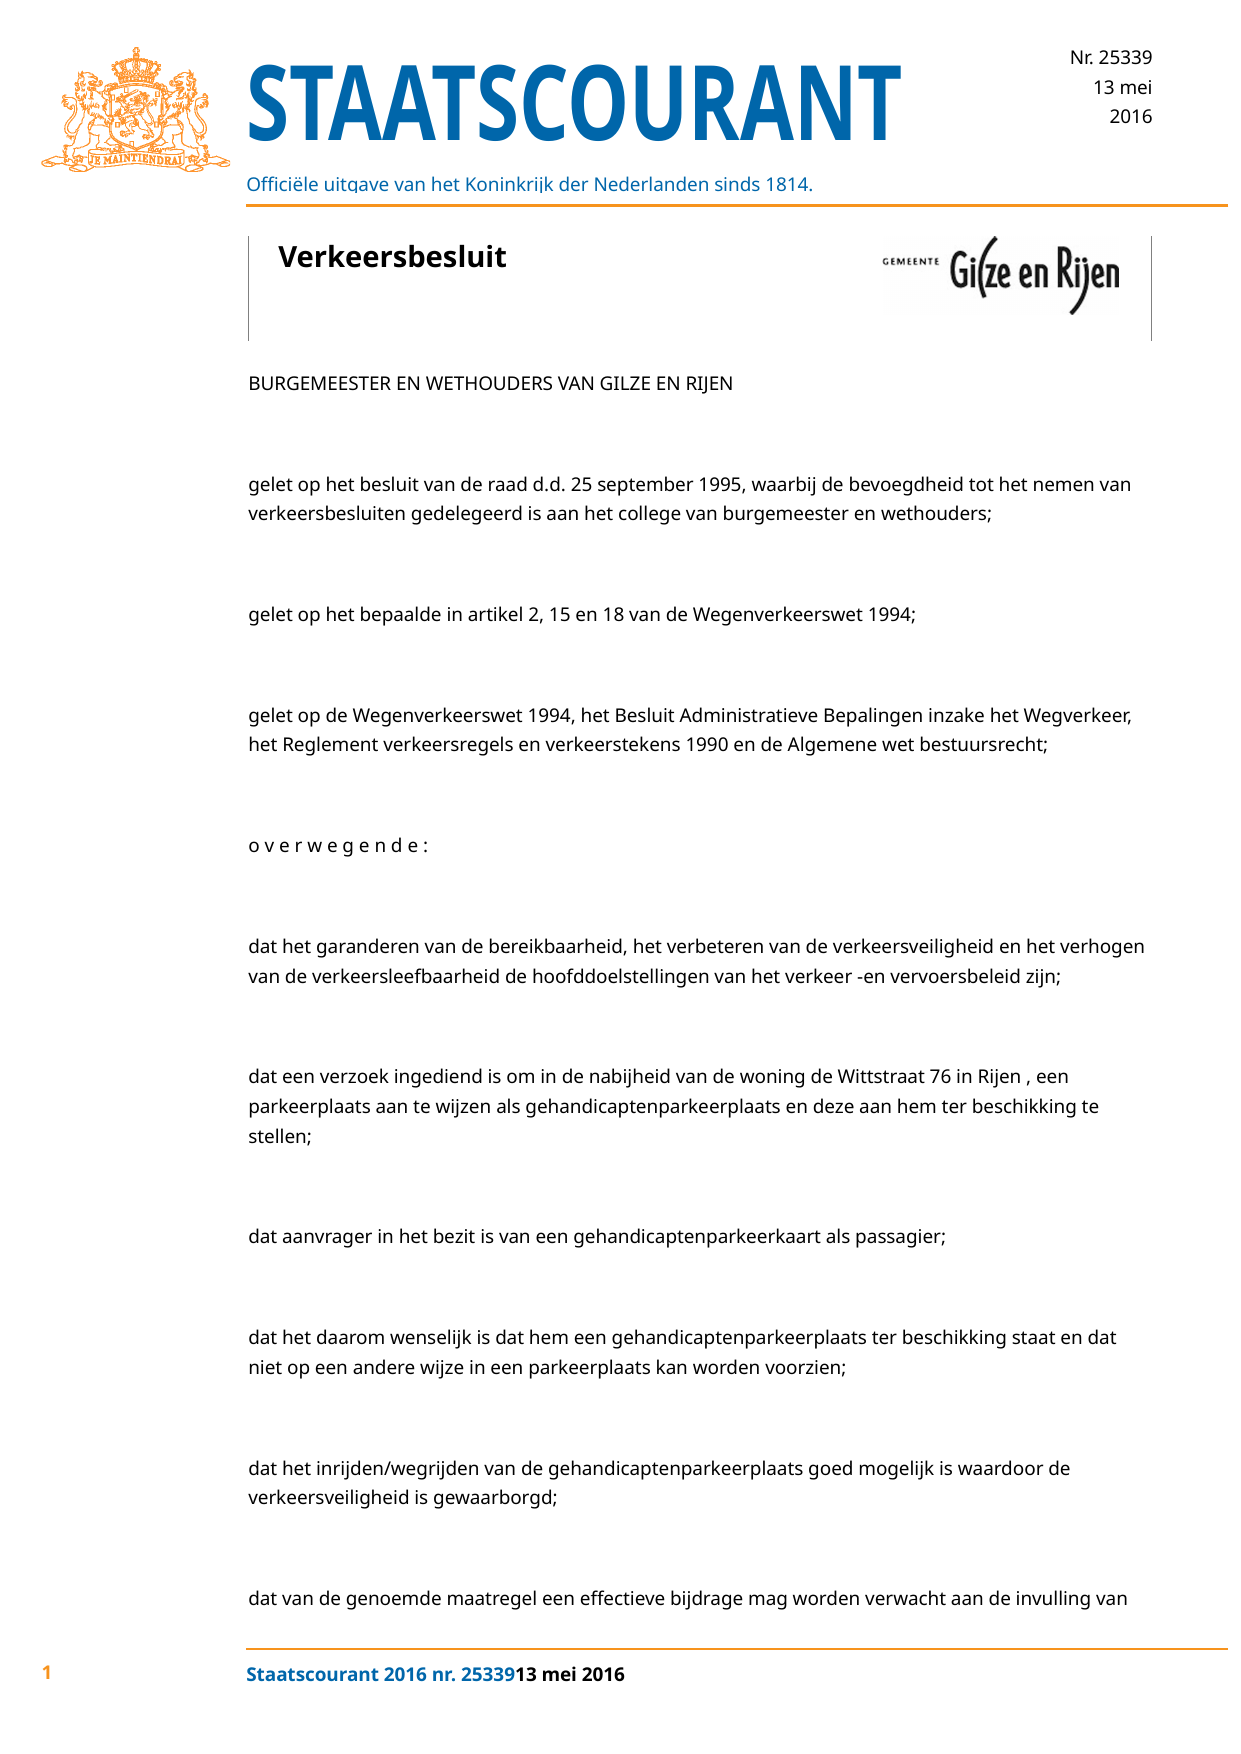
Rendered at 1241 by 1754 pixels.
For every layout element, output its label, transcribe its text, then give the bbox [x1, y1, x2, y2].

text gelet op het besluit van de raad d.d. 25 september 1995, waarbij de bevoegdheid tot het nemen van verkeersbesluiten gedelegeerd is aan het college van burgemeester en wethouders; [248, 471, 1152, 526]
text gelet op de Wegenverkeerswet 1994, het Besluit Administratieve Bepalingen inzake het Wegverkeer, het Reglement verkeersregels en verkeerstekens 1990 en de Algemene wet bestuursrecht; [248, 702, 1152, 757]
picture [41, 47, 231, 172]
picture [882, 236, 1119, 315]
text dat het inrijden/wegrijden van de gehandicaptenparkeerplaats goed mogelijk is waardoor de verkeersveiligheid is gewaarborgd; [248, 1455, 1152, 1510]
text dat aanvrager in het bezit is van een gehandicaptenparkeerkaart als passagier; [248, 1224, 1152, 1249]
text dat van de genoemde maatregel een effectieve bijdrage mag worden verwacht aan de invulling van [248, 1585, 1152, 1611]
text dat het daarom wenselijk is dat hem een gehandicaptenparkeerplaats ter beschikking staat en dat niet op een andere wijze in een parkeerplaats kan worden voorzien; [248, 1324, 1152, 1380]
table_header [850, 236, 1151, 341]
text dat een verzoek ingediend is om in de nabijheid van de woning de Wittstraat 76 in Rijen , een parkeerplaats aan te wijzen als gehandicaptenparkeerplaats en deze aan hem ter beschikking te stellen; [248, 1064, 1152, 1149]
text gelet op het bepaalde in artikel 2, 15 en 18 van de Wegenverkeerswet 1994; [248, 601, 1152, 627]
table_header Verkeersbesluit [249, 236, 850, 341]
text o v e r w e g e n d e : [248, 832, 1152, 858]
text dat het garanderen van de bereikbaarheid, het verbeteren van de verkeersveiligheid en het verhogen van de verkeersleefbaarheid de hoofddoelstellingen van het verkeer -en vervoersbeleid zijn; [248, 933, 1152, 989]
text BURGEMEESTER EN WETHOUDERS VAN GILZE EN RIJEN [248, 370, 1152, 396]
